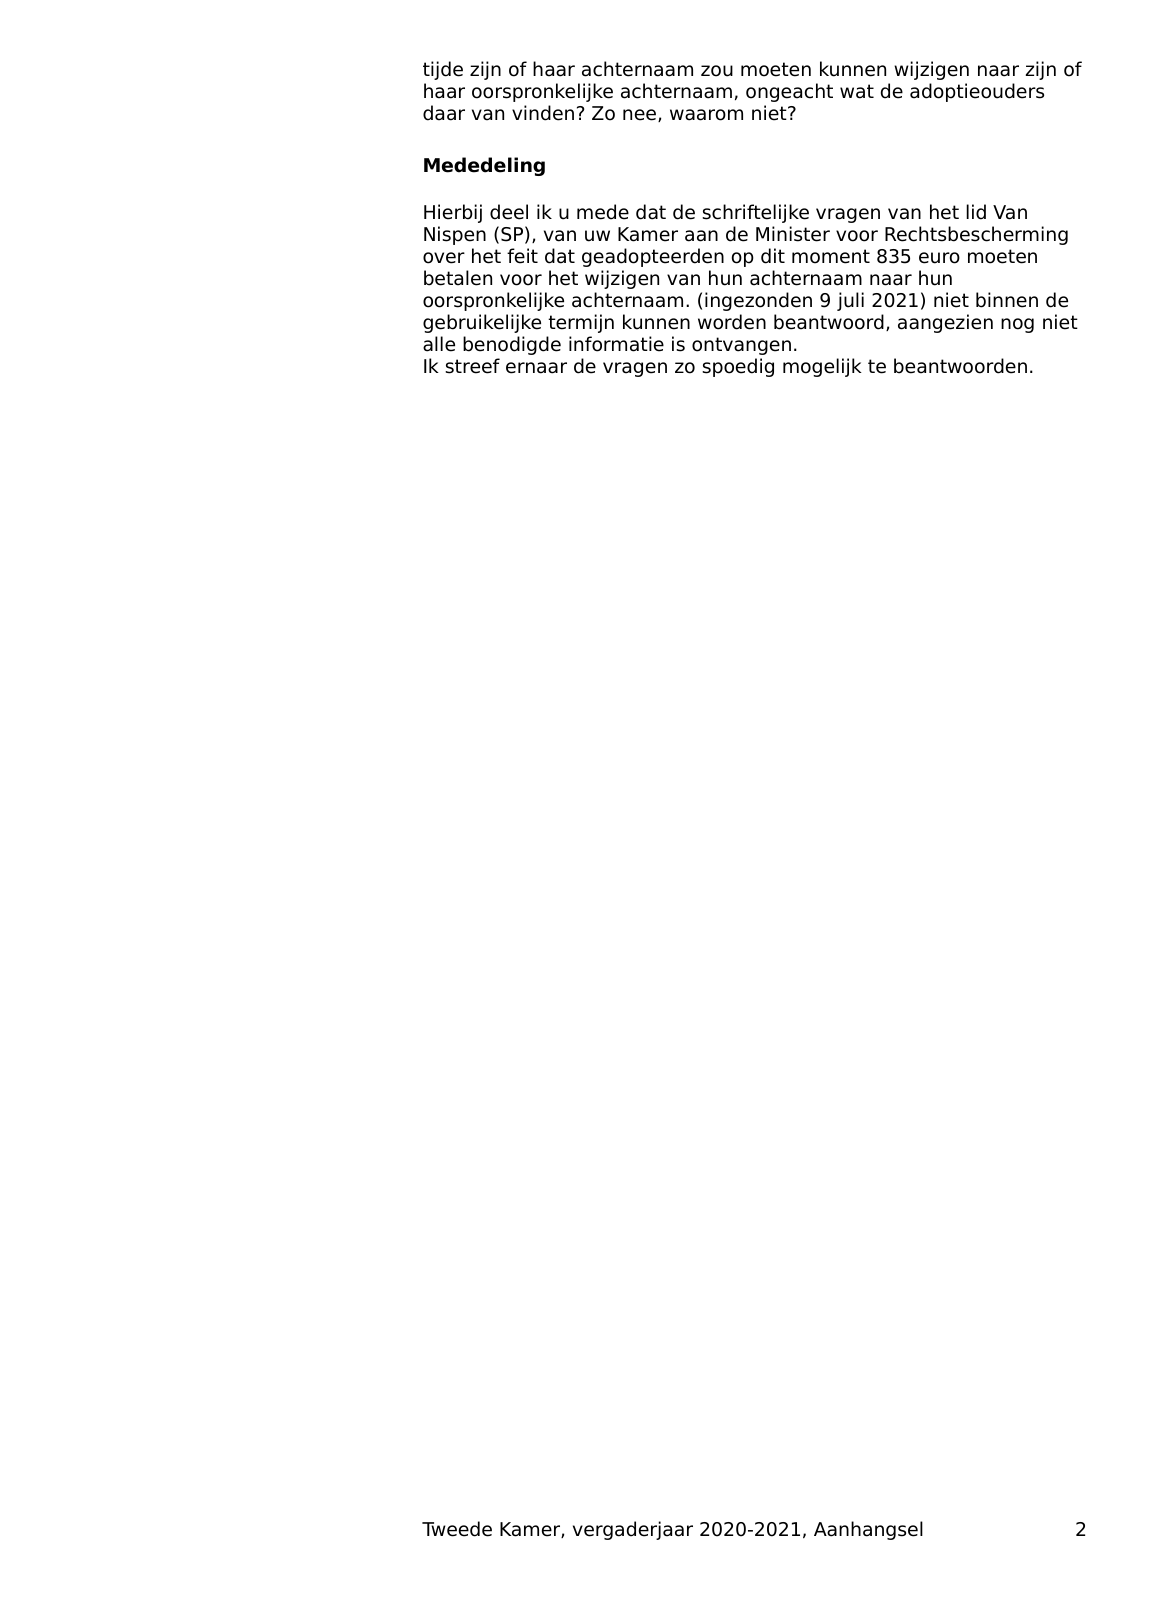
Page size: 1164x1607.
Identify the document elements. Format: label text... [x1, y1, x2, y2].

subtitle Mededeling [422, 155, 1087, 177]
text Hierbij deel ik u mede dat de schriftelijke vragen van het lid Van Nispen (SP), van uw Kamer aan de Minister voor Rechtsbescherming over het feit dat geadopteerden op dit moment 835 euro moeten betalen voor het wijzigen van hun achternaam naar hun oorspronkelijke achternaam. (ingezonden 9 juli 2021) niet binnen de gebruikelijke termijn kunnen worden beantwoord, aangezien nog niet alle benodigde informatie is ontvangen. [422, 202, 1087, 356]
text tijde zijn of haar achternaam zou moeten kunnen wijzigen naar zijn of haar oorspronkelijke achternaam, ongeacht wat de adoptieouders daar van vinden? Zo nee, waarom niet? [422, 59, 1087, 125]
text Ik streef ernaar de vragen zo spoedig mogelijk te beantwoorden. [422, 356, 1087, 378]
